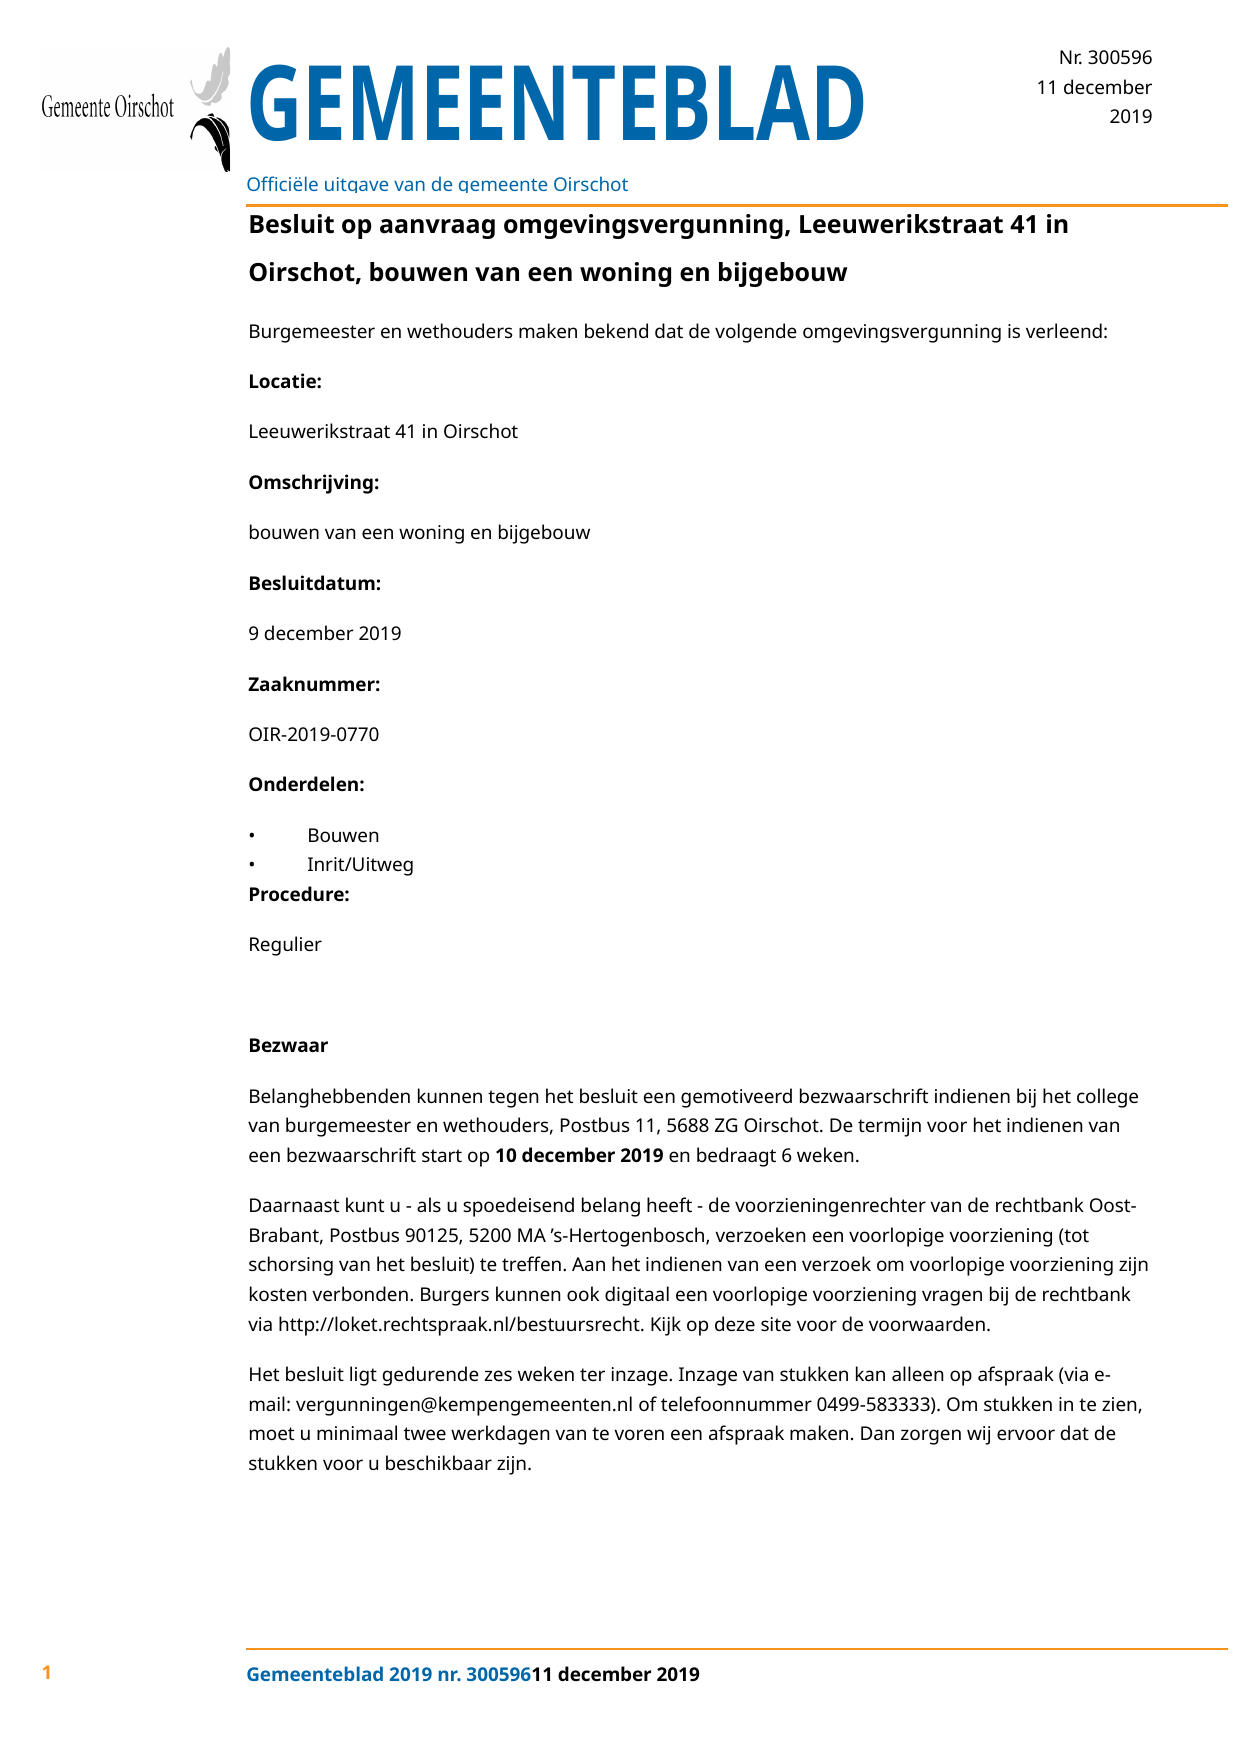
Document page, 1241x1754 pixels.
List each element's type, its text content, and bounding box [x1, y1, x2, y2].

text Daarnaast kunt u - als u spoedeisend belang heeft - de voorzieningenrechter van de rechtbank Oost-Brabant, Postbus 90125, 5200 MA ’s-Hertogenbosch, verzoeken een voorlopige voorziening (tot schorsing van het besluit) te treffen. Aan het indienen van een verzoek om voorlopige voorziening zijn kosten verbonden. Burgers kunnen ook digitaal een voorlopige voorziening vragen bij de rechtbank via http://loket.rechtspraak.nl/bestuursrecht. Kijk op deze site voor de voorwaarden. [248, 1192, 1152, 1337]
text Locatie: [248, 368, 1152, 394]
list Inrit/Uitweg [248, 852, 1152, 877]
text Procedure: [248, 881, 1152, 907]
text bouwen van een woning en bijgebouw [248, 519, 1152, 545]
text Zaaknummer: [248, 671, 1152, 697]
text Omschrijving: [248, 469, 1152, 495]
text Regulier [248, 932, 1152, 957]
text Leeuwerikstraat 41 in Oirschot [248, 419, 1152, 444]
text 9 december 2019 [248, 620, 1152, 646]
text Het besluit ligt gedurende zes weken ter inzage. Inzage van stukken kan alleen op afspraak (via e-mail: vergunningen@kempengemeenten.nl of telefoonnummer 0499-583333). Om stukken in te zien, moet u minimaal twee werkdagen van te voren een afspraak maken. Dan zorgen wij ervoor dat de stukken voor u beschikbaar zijn. [248, 1361, 1152, 1476]
picture [41, 47, 231, 172]
text Burgemeester en wethouders maken bekend dat de volgende omgevingsvergunning is verleend: [248, 318, 1152, 344]
text Bezwaar [248, 1032, 1152, 1058]
text Besluit op aanvraag omgevingsvergunning, Leeuwerikstraat 41 in Oirschot, bouwen van een woning en bijgebouw [248, 207, 1152, 288]
text Belanghebbenden kunnen tegen het besluit een gemotiveerd bezwaarschrift indienen bij het college van burgemeester en wethouders, Postbus 11, 5688 ZG Oirschot. De termijn voor het indienen van een bezwaarschrift start op 10 december 2019 en bedraagt 6 weken. [248, 1083, 1152, 1168]
text Besluitdatum: [248, 570, 1152, 596]
list Bouwen [248, 822, 1152, 848]
text Onderdelen: [248, 772, 1152, 797]
text OIR-2019-0770 [248, 721, 1152, 747]
